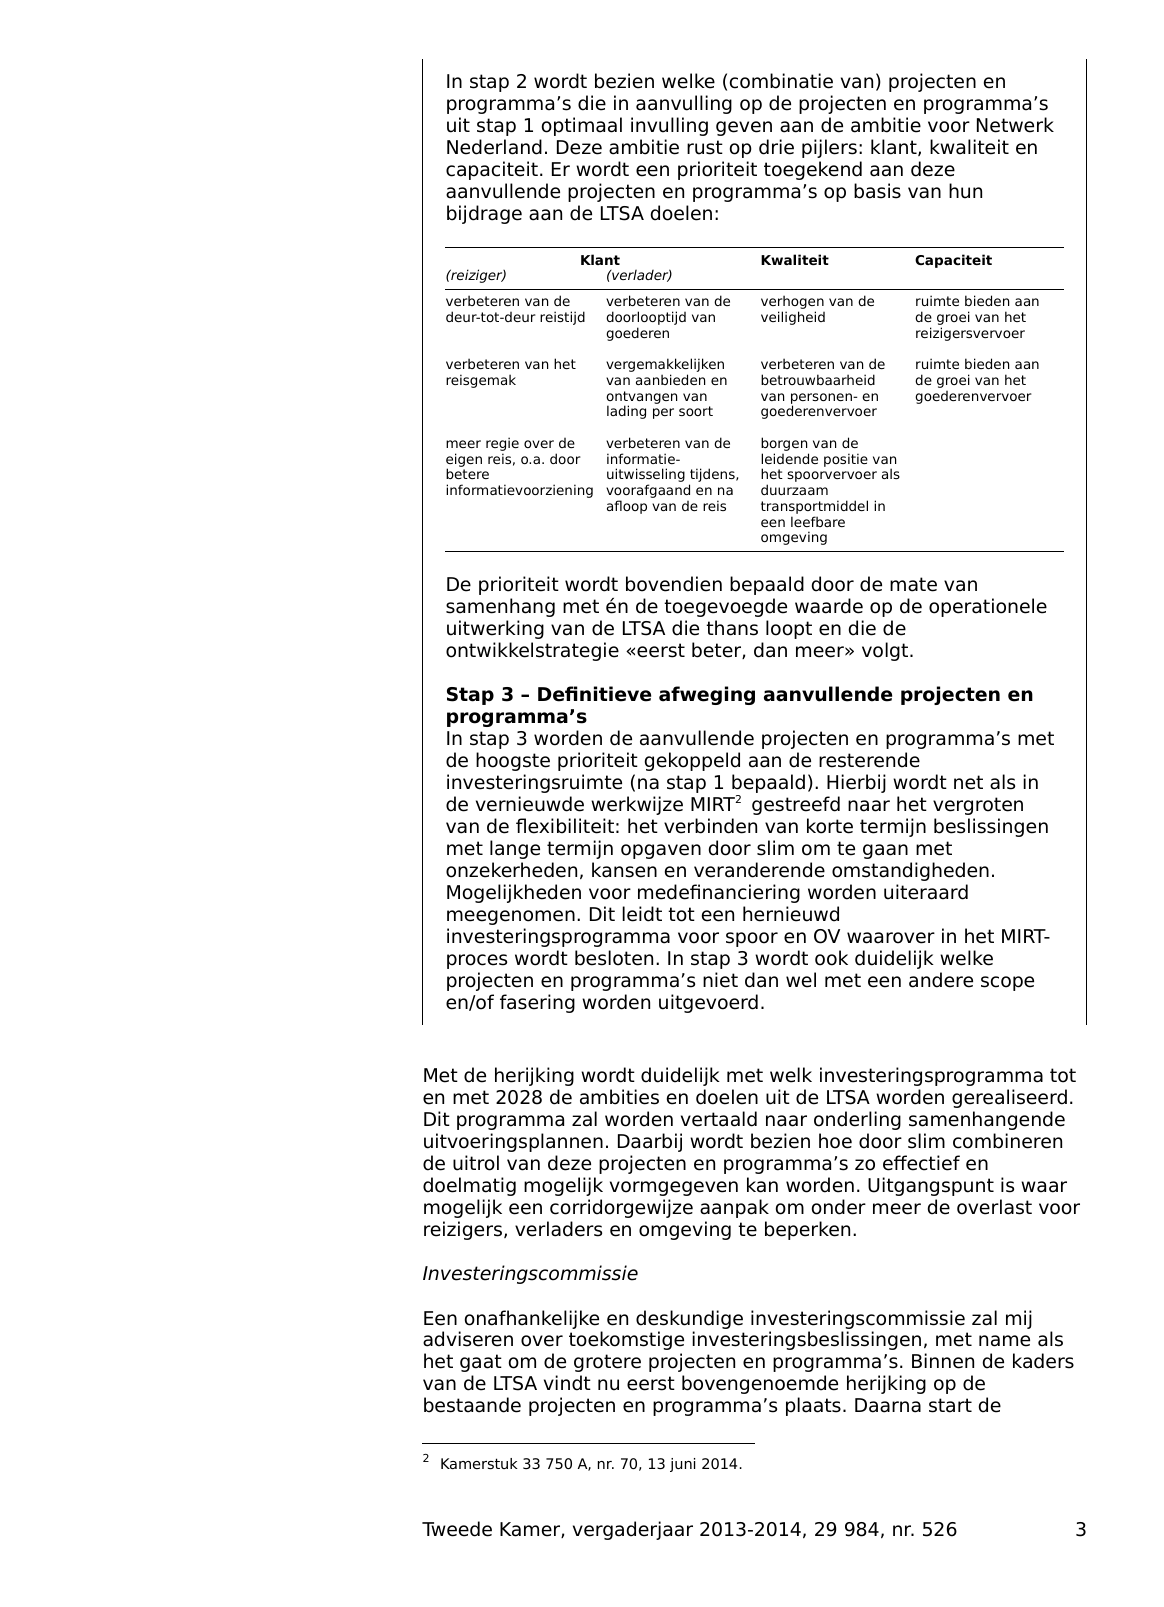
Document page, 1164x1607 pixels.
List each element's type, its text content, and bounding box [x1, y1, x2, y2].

table_cell verbeteren van de deur-tot-deur reistijd [445, 290, 600, 341]
table_cell verbeteren van het reisgemak [445, 357, 600, 420]
table_cell [754, 420, 909, 436]
text Een onafhankelijke en deskundige investeringscommissie zal mij adviseren over toekomstige investeringsbeslissingen, met name als het gaat om de grotere projecten en programma’s. Binnen de kaders van de LTSA vindt nu eerst bovengenoemde herijking op de bestaande projecten en programma’s plaats. Daarna start de [422, 1307, 1087, 1417]
table_cell [445, 420, 600, 436]
table_cell [600, 341, 754, 357]
table_header Klant [445, 248, 754, 268]
table_cell vergemakkelijken van aanbieden en ontvangen van lading per soort [600, 357, 754, 420]
table_cell ruimte bieden aan de groei van het goederenvervoer [909, 357, 1064, 420]
subtitle Investeringscommissie [422, 1263, 1087, 1285]
table_cell [445, 341, 600, 357]
table_cell [909, 268, 1064, 288]
table_cell borgen van de leidende positie van het spoorvervoer als duurzaam transportmiddel in een leefbare omgeving [754, 436, 909, 551]
table_cell (reiziger) [445, 268, 600, 288]
table_cell [754, 341, 909, 357]
table_cell ruimte bieden aan de groei van het reizigersvervoer [909, 290, 1064, 341]
table_cell verbeteren van de betrouwbaarheid van personen- en goederenvervoer [754, 357, 909, 420]
table_cell [754, 268, 909, 288]
table_cell (verlader) [600, 268, 754, 288]
table_header In stap 2 wordt bezien welke (combinatie van) projecten en programma’s die in aanvulling op de projecten en programma’s uit stap 1 optimaal invulling geven aan de ambitie voor Netwerk Nederland. Deze ambitie rust op drie pijlers: klant, kwaliteit en capaciteit. Er wordt een prioriteit toegekend aan deze aanvullende projecten en programma’s op basis van hun bijdrage aan de LTSA doelen: De prioriteit wordt bovendien bepaald door de mate van samenhang met én de toegevoegde waarde op de operationele uitwerking van de LTSA die thans loopt en die de ontwikkelstrategie «eerst beter, dan meer» volgt. Stap 3 – Definitieve afweging aanvullende projecten en programma’s In stap 3 worden de aanvullende projecten en programma’s met de hoogste prioriteit gekoppeld aan de resterende investeringsruimte (na stap 1 bepaald). Hierbij wordt net als in de vernieuwde werkwijze MIRT gestreefd naar het vergroten van de flexibiliteit: het verbinden van korte termijn beslissingen met lange termijn opgaven door slim om te gaan met onzekerheden, kansen en veranderende omstandigheden. Mogelijkheden voor medefinanciering worden uiteraard meegenomen. Dit leidt tot een hernieuwd investeringsprogramma voor spoor en OV waarover in het MIRT-proces wordt besloten. In stap 3 wordt ook duidelijk welke projecten en programma’s niet dan wel met een andere scope en/of fasering worden uitgevoerd. [423, 59, 1086, 1025]
table_header Capaciteit [909, 248, 1064, 268]
table_cell verbeteren van de doorlooptijd van goederen [600, 290, 754, 341]
table_cell [909, 436, 1064, 551]
table_cell meer regie over de eigen reis, o.a. door betere informatievoorziening [445, 436, 600, 551]
table_cell verhogen van de veiligheid [754, 290, 909, 341]
table_cell verbeteren van de informatie-uitwisseling tijdens, voorafgaand en na afloop van de reis [600, 436, 754, 551]
table_cell [909, 420, 1064, 436]
table_header Kwaliteit [754, 248, 909, 268]
table_cell [600, 420, 754, 436]
table_cell [909, 341, 1064, 357]
text Met de herijking wordt duidelijk met welk investeringsprogramma tot en met 2028 de ambities en doelen uit de LTSA worden gerealiseerd. Dit programma zal worden vertaald naar onderling samenhangende uitvoeringsplannen. Daarbij wordt bezien hoe door slim combineren de uitrol van deze projecten en programma’s zo effectief en doelmatig mogelijk vormgegeven kan worden. Uitgangspunt is waar mogelijk een corridorgewijze aanpak om onder meer de overlast voor reizigers, verladers en omgeving te beperken. [422, 1065, 1087, 1241]
